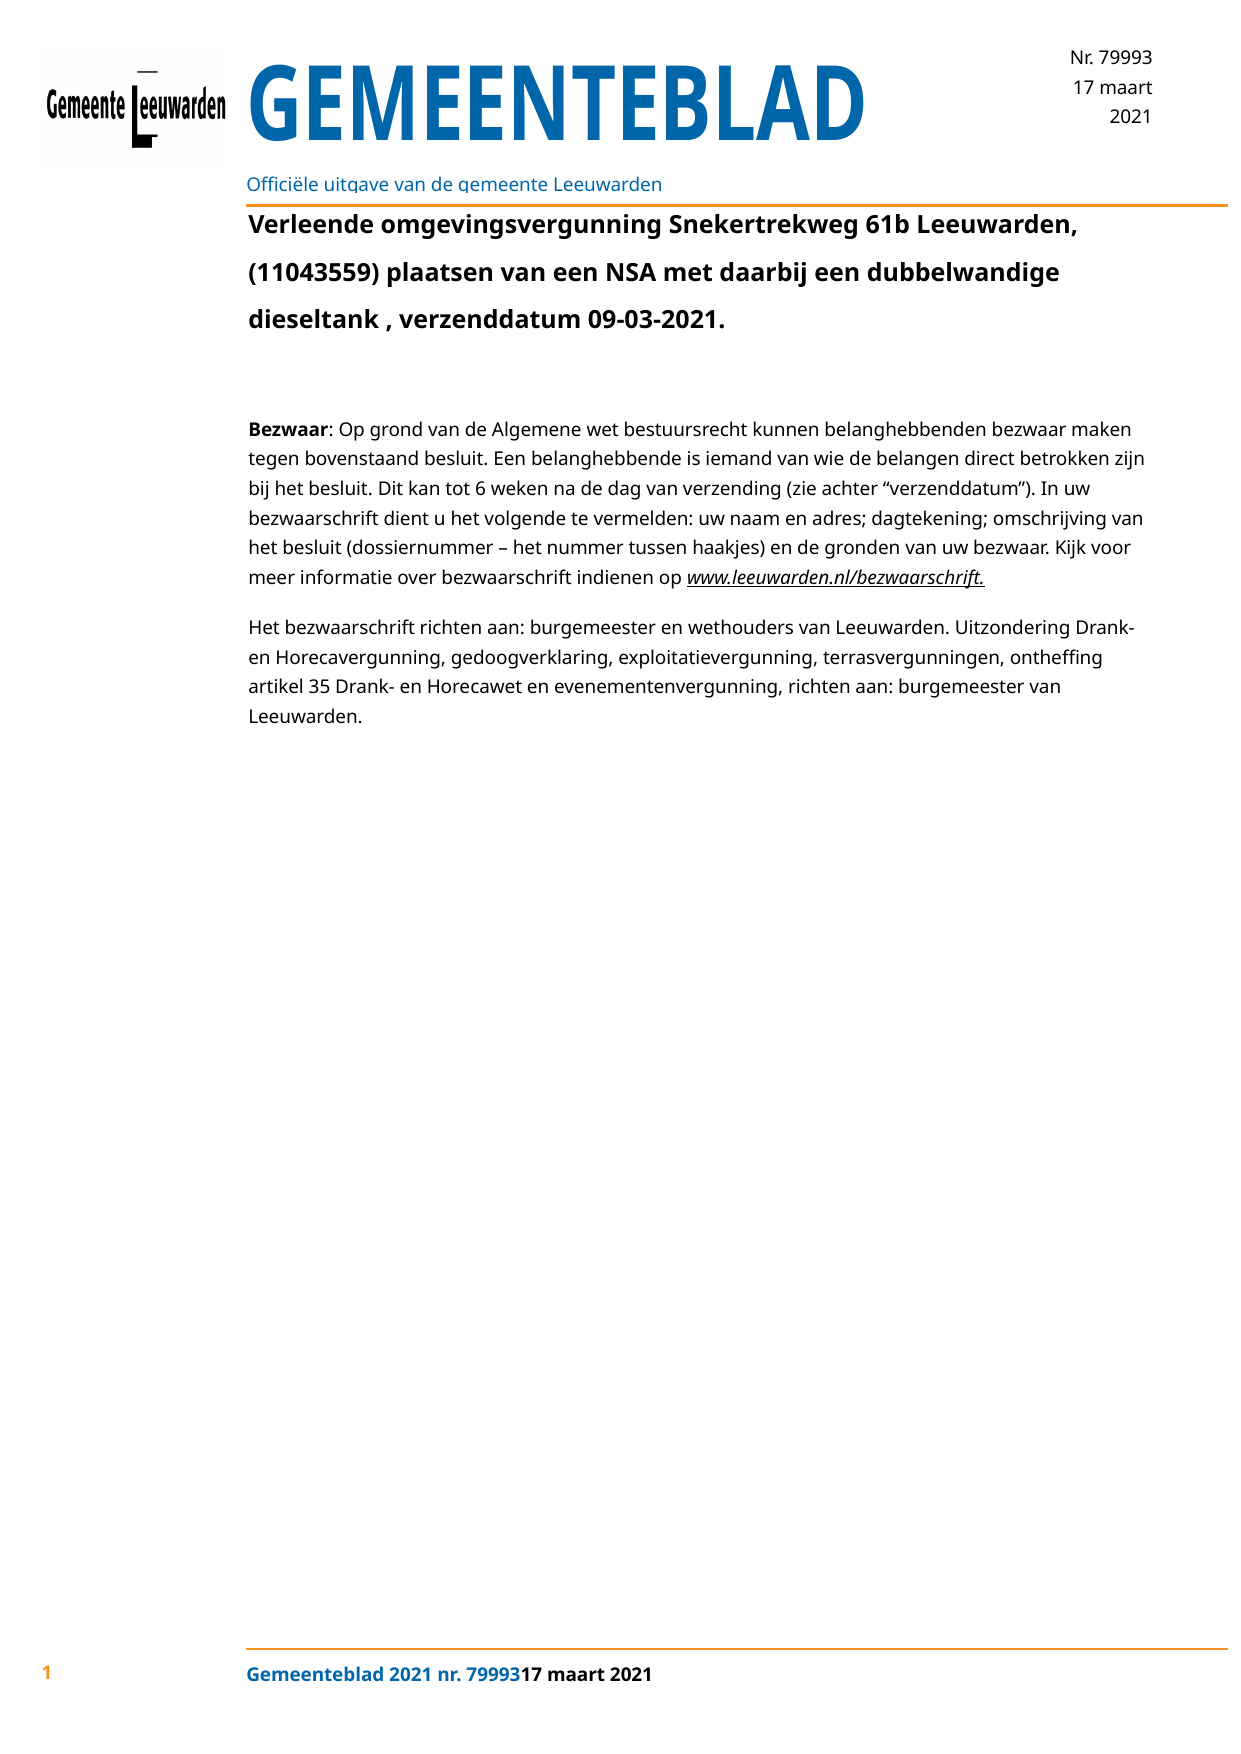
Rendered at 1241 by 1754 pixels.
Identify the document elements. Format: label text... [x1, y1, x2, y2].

text Bezwaar: Op grond van de Algemene wet bestuursrecht kunnen belanghebbenden bezwaar maken tegen bovenstaand besluit. Een belanghebbende is iemand van wie de belangen direct betrokken zijn bij het besluit. Dit kan tot 6 weken na de dag van verzending (zie achter “verzenddatum”). In uw bezwaarschrift dient u het volgende te vermelden: uw naam en adres; dagtekening; omschrijving van het besluit (dossiernummer – het nummer tussen haakjes) en de gronden van uw bezwaar. Kijk voor meer informatie over bezwaarschrift indienen op www.leeuwarden.nl/bezwaarschrift. [248, 416, 1152, 589]
picture [41, 47, 231, 172]
text Verleende omgevingsvergunning Snekertrekweg 61b Leeuwarden, (11043559) plaatsen van een NSA met daarbij een dubbelwandige dieseltank , verzenddatum 09-03-2021. [248, 207, 1152, 336]
text Het bezwaarschrift richten aan: burgemeester en wethouders van Leeuwarden. Uitzondering Drank- en Horecavergunning, gedoogverklaring, exploitatievergunning, terrasvergunningen, ontheffing artikel 35 Drank- en Horecawet en evenementenvergunning, richten aan: burgemeester van Leeuwarden. [248, 614, 1152, 729]
